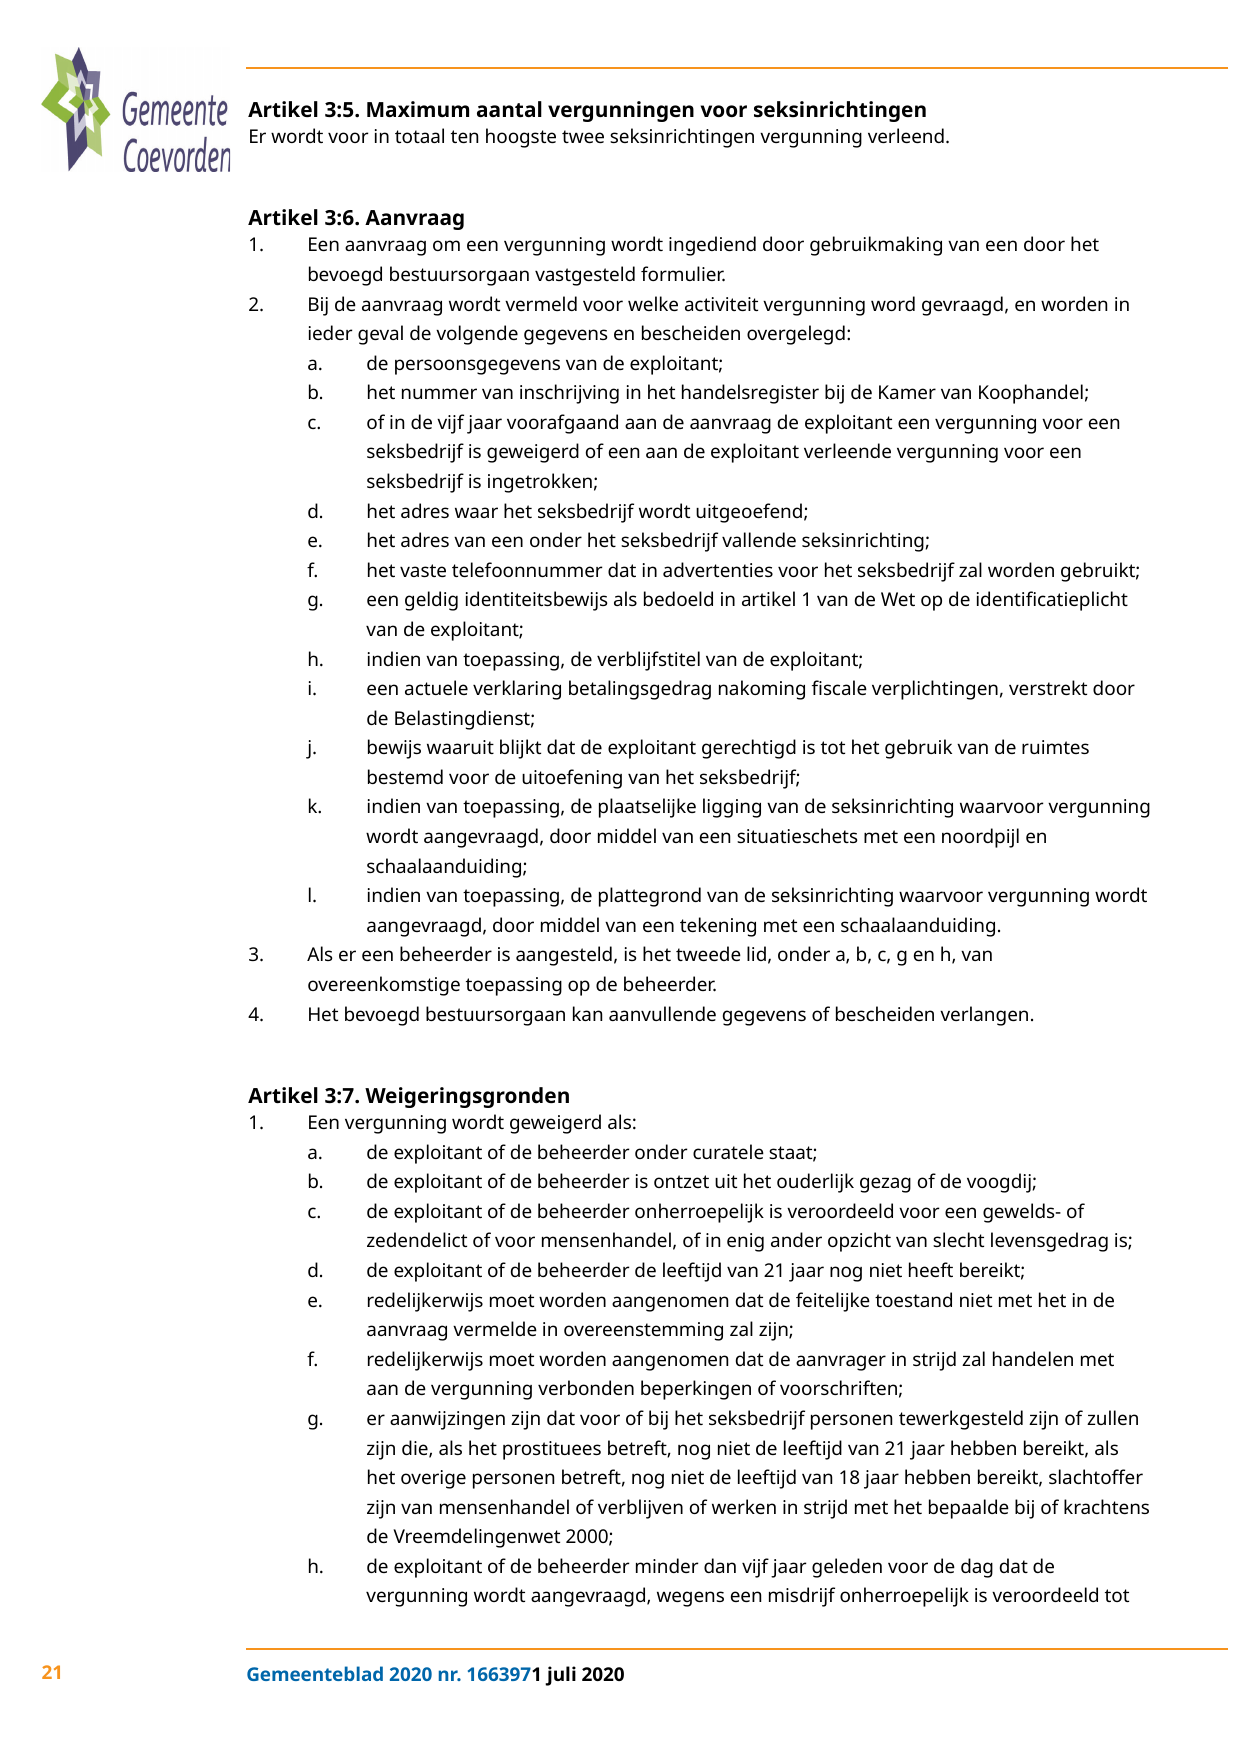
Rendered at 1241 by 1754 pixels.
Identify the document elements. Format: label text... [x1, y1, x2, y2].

list of in de vijf jaar voorafgaand aan de aanvraag de exploitant een vergunning voor een seksbedrijf is geweigerd of een aan de exploitant verleende vergunning voor een seksbedrijf is ingetrokken; [307, 409, 1152, 494]
list bewijs waaruit blijkt dat de exploitant gerechtigd is tot het gebruik van de ruimtes bestemd voor de uitoefening van het seksbedrijf; [307, 734, 1152, 790]
list de exploitant of de beheerder de leeftijd van 21 jaar nog niet heeft bereikt; [307, 1257, 1152, 1283]
text Er wordt voor in totaal ten hoogste twee seksinrichtingen vergunning verleend. [248, 123, 1152, 149]
text Artikel 3:5. Maximum aantal vergunningen voor seksinrichtingen [248, 95, 1152, 123]
list redelijkerwijs moet worden aangenomen dat de feitelijke toestand niet met het in de aanvraag vermelde in overeenstemming zal zijn; [307, 1287, 1152, 1342]
list de exploitant of de beheerder minder dan vijf jaar geleden voor de dag dat de vergunning wordt aangevraagd, wegens een misdrijf onherroepelijk is veroordeeld tot [307, 1553, 1152, 1608]
picture [41, 47, 231, 172]
list Het bevoegd bestuursorgaan kan aanvullende gegevens of bescheiden verlangen. [248, 1001, 1152, 1027]
list een geldig identiteitsbewijs als bedoeld in artikel 1 van de Wet op de identificatieplicht van de exploitant; [307, 587, 1152, 642]
list Als er een beheerder is aangesteld, is het tweede lid, onder a, b, c, g en h, van overeenkomstige toepassing op de beheerder. [248, 942, 1152, 997]
list Een vergunning wordt geweigerd als: [248, 1109, 1152, 1135]
list indien van toepassing, de plattegrond van de seksinrichting waarvoor vergunning wordt aangevraagd, door middel van een tekening met een schaalaanduiding. [307, 882, 1152, 938]
list een actuele verklaring betalingsgedrag nakoming fiscale verplichtingen, verstrekt door de Belastingdienst; [307, 675, 1152, 731]
list het vaste telefoonnummer dat in advertenties voor het seksbedrijf zal worden gebruikt; [307, 557, 1152, 583]
list redelijkerwijs moet worden aangenomen dat de aanvrager in strijd zal handelen met aan de vergunning verbonden beperkingen of voorschriften; [307, 1346, 1152, 1401]
list de persoonsgegevens van de exploitant; [307, 350, 1152, 376]
list het adres waar het seksbedrijf wordt uitgeoefend; [307, 498, 1152, 524]
text Artikel 3:6. Aanvraag [248, 203, 1152, 232]
list indien van toepassing, de plaatselijke ligging van de seksinrichting waarvoor vergunning wordt aangevraagd, door middel van een situatieschets met een noordpijl en schaalaanduiding; [307, 794, 1152, 879]
list de exploitant of de beheerder onherroepelijk is veroordeeld voor een gewelds- of zedendelict of voor mensenhandel, of in enig ander opzicht van slecht levensgedrag is; [307, 1198, 1152, 1253]
text Artikel 3:7. Weigeringsgronden [248, 1081, 1152, 1109]
list Een aanvraag om een vergunning wordt ingediend door gebruikmaking van een door het bevoegd bestuursorgaan vastgesteld formulier. [248, 232, 1152, 287]
list indien van toepassing, de verblijfstitel van de exploitant; [307, 646, 1152, 672]
list de exploitant of de beheerder onder curatele staat; [307, 1139, 1152, 1164]
list de exploitant of de beheerder is ontzet uit het ouderlijk gezag of de voogdij; [307, 1168, 1152, 1194]
list het adres van een onder het seksbedrijf vallende seksinrichting; [307, 527, 1152, 553]
list het nummer van inschrijving in het handelsregister bij de Kamer van Koophandel; [307, 379, 1152, 405]
list Bij de aanvraag wordt vermeld voor welke activiteit vergunning word gevraagd, en worden in ieder geval de volgende gegevens en bescheiden overgelegd: [248, 291, 1152, 346]
list er aanwijzingen zijn dat voor of bij het seksbedrijf personen tewerkgesteld zijn of zullen zijn die, als het prostituees betreft, nog niet de leeftijd van 21 jaar hebben bereikt, als het overige personen betreft, nog niet de leeftijd van 18 jaar hebben bereikt, slachtoffer zijn van mensenhandel of verblijven of werken in strijd met het bepaalde bij of krachtens de Vreemdelingenwet 2000; [307, 1405, 1152, 1549]
